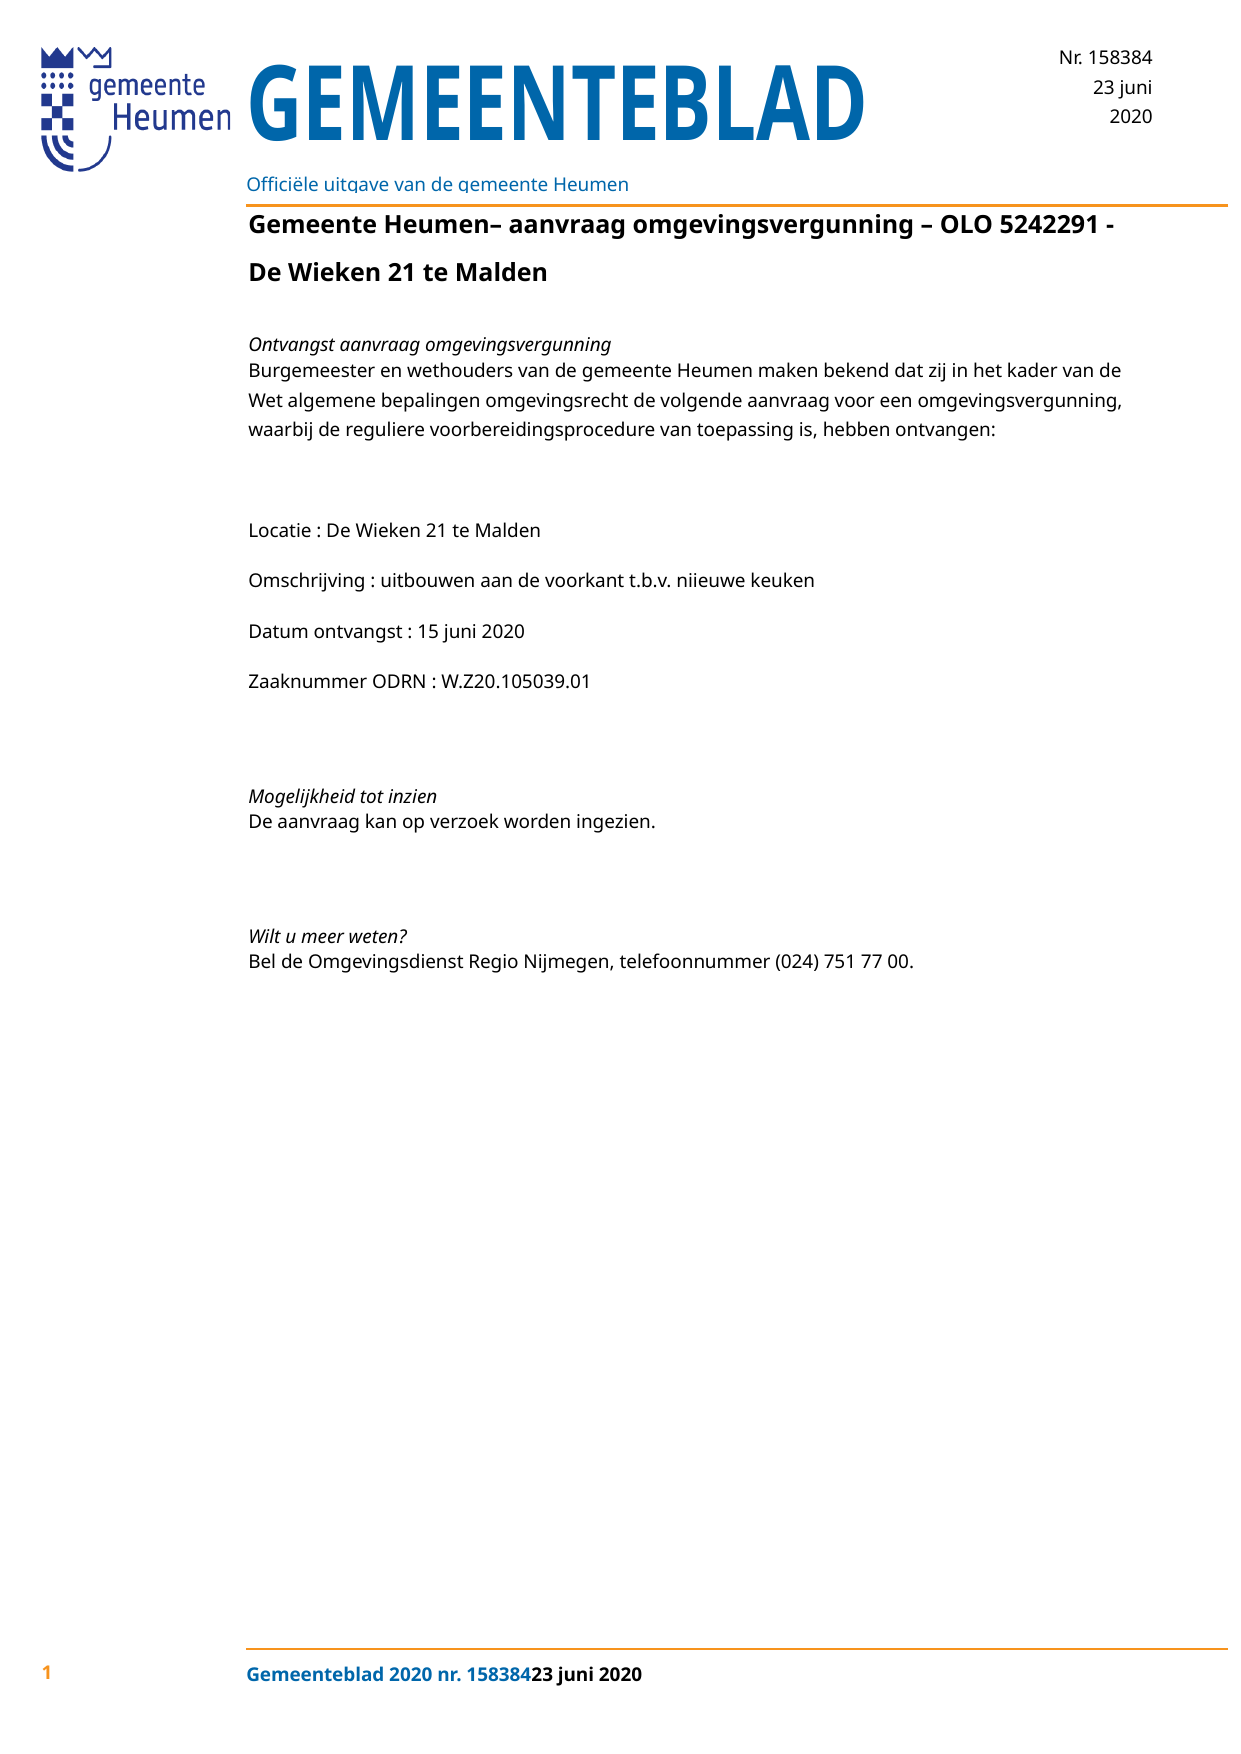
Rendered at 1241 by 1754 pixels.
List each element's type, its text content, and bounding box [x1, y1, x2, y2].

picture [41, 47, 231, 172]
text Zaaknummer ODRN : W.Z20.105039.01 [248, 668, 1152, 694]
text Locatie : De Wieken 21 te Malden [248, 517, 1152, 543]
text Ontvangst aanvraag omgevingsvergunning [248, 331, 1152, 357]
text Gemeente Heumen– aanvraag omgevingsvergunning – OLO 5242291 - De Wieken 21 te Malden [248, 207, 1152, 288]
text Wilt u meer weten? [248, 923, 1152, 949]
text Bel de Omgevingsdienst Regio Nijmegen, telefoonnummer (024) 751 77 00. [248, 949, 1152, 974]
text Burgemeester en wethouders van de gemeente Heumen maken bekend dat zij in het kader van de Wet algemene bepalingen omgevingsrecht de volgende aanvraag voor een omgevingsvergunning, waarbij de reguliere voorbereidingsprocedure van toepassing is, hebben ontvangen: [248, 357, 1152, 442]
text Datum ontvangst : 15 juni 2020 [248, 618, 1152, 644]
text Omschrijving : uitbouwen aan de voorkant t.b.v. niieuwe keuken [248, 568, 1152, 593]
text De aanvraag kan op verzoek worden ingezien. [248, 808, 1152, 834]
text Mogelijkheid tot inzien [248, 783, 1152, 808]
